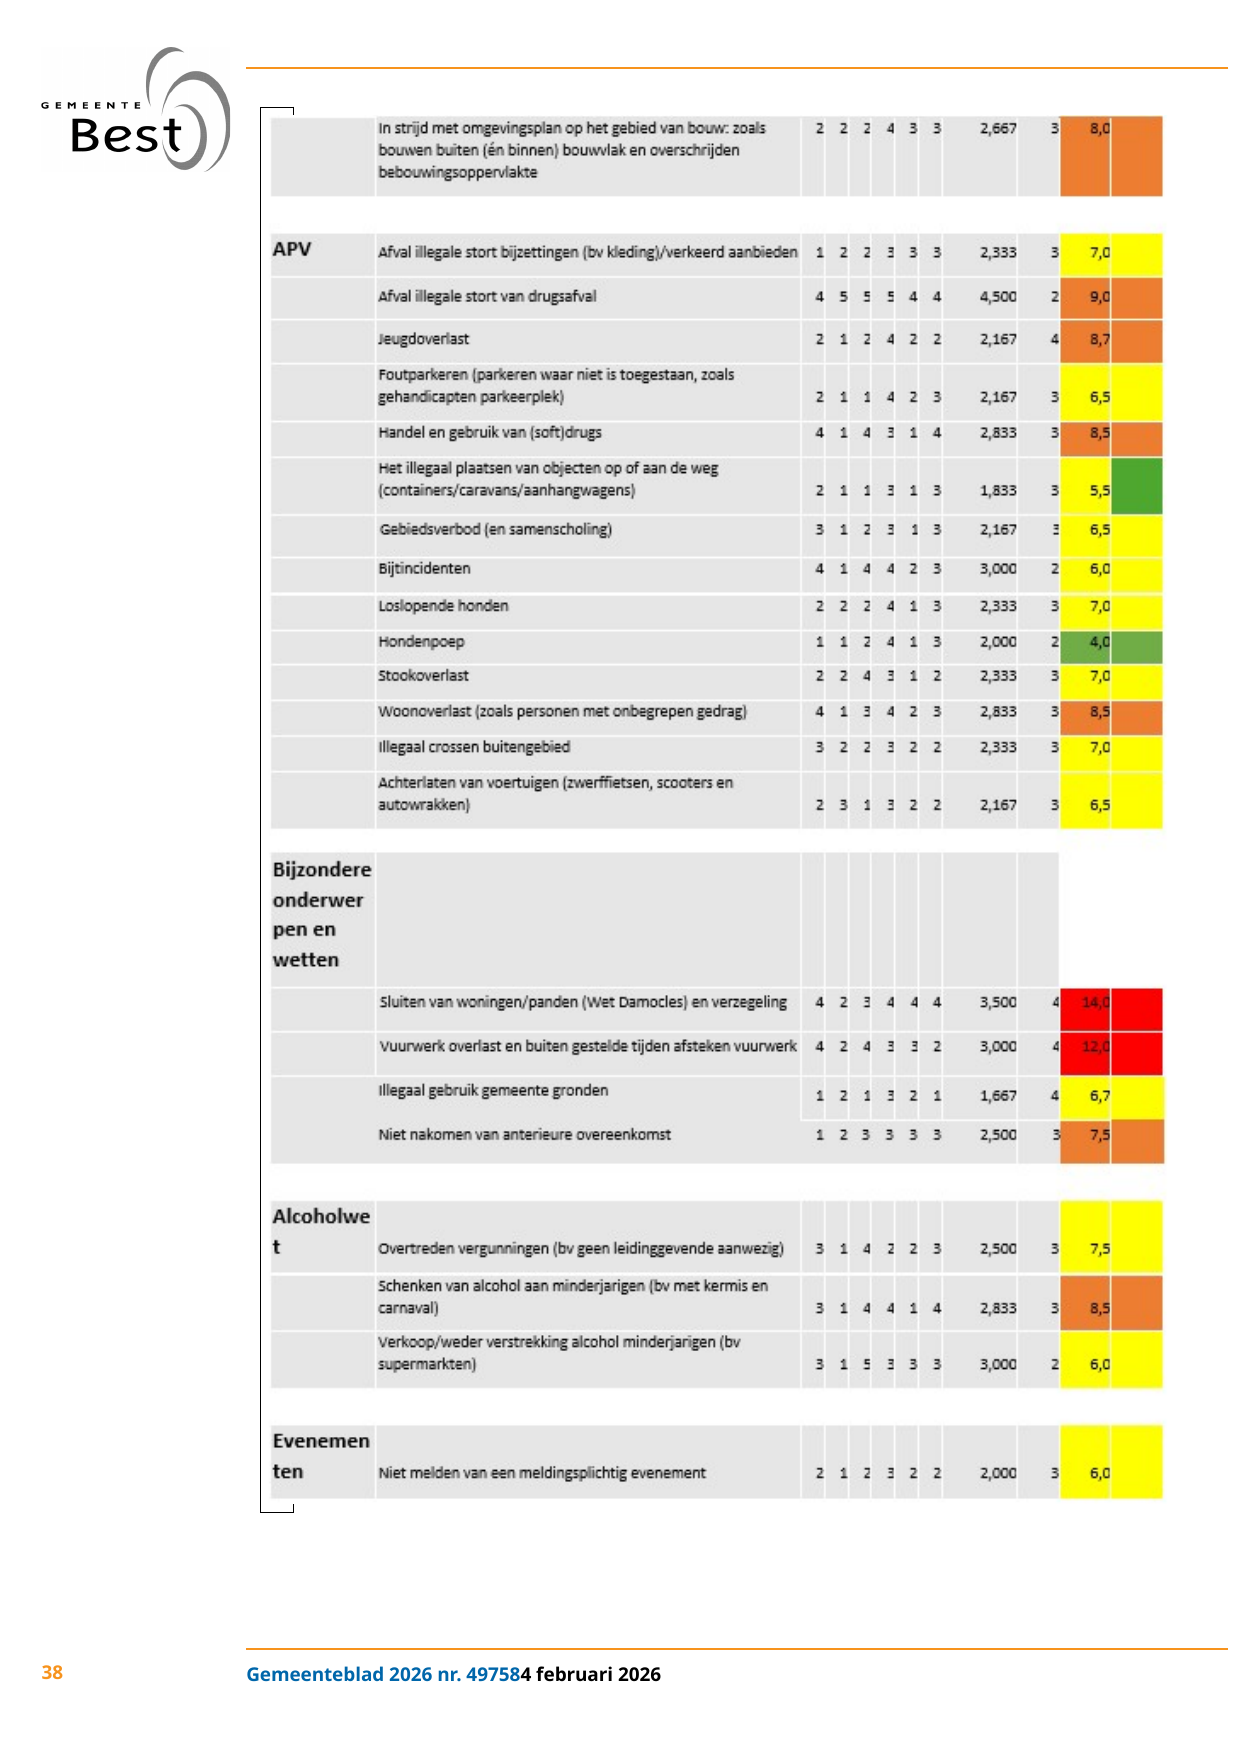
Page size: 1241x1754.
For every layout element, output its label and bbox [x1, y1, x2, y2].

picture [41, 47, 231, 172]
picture [268, 115, 1168, 1504]
